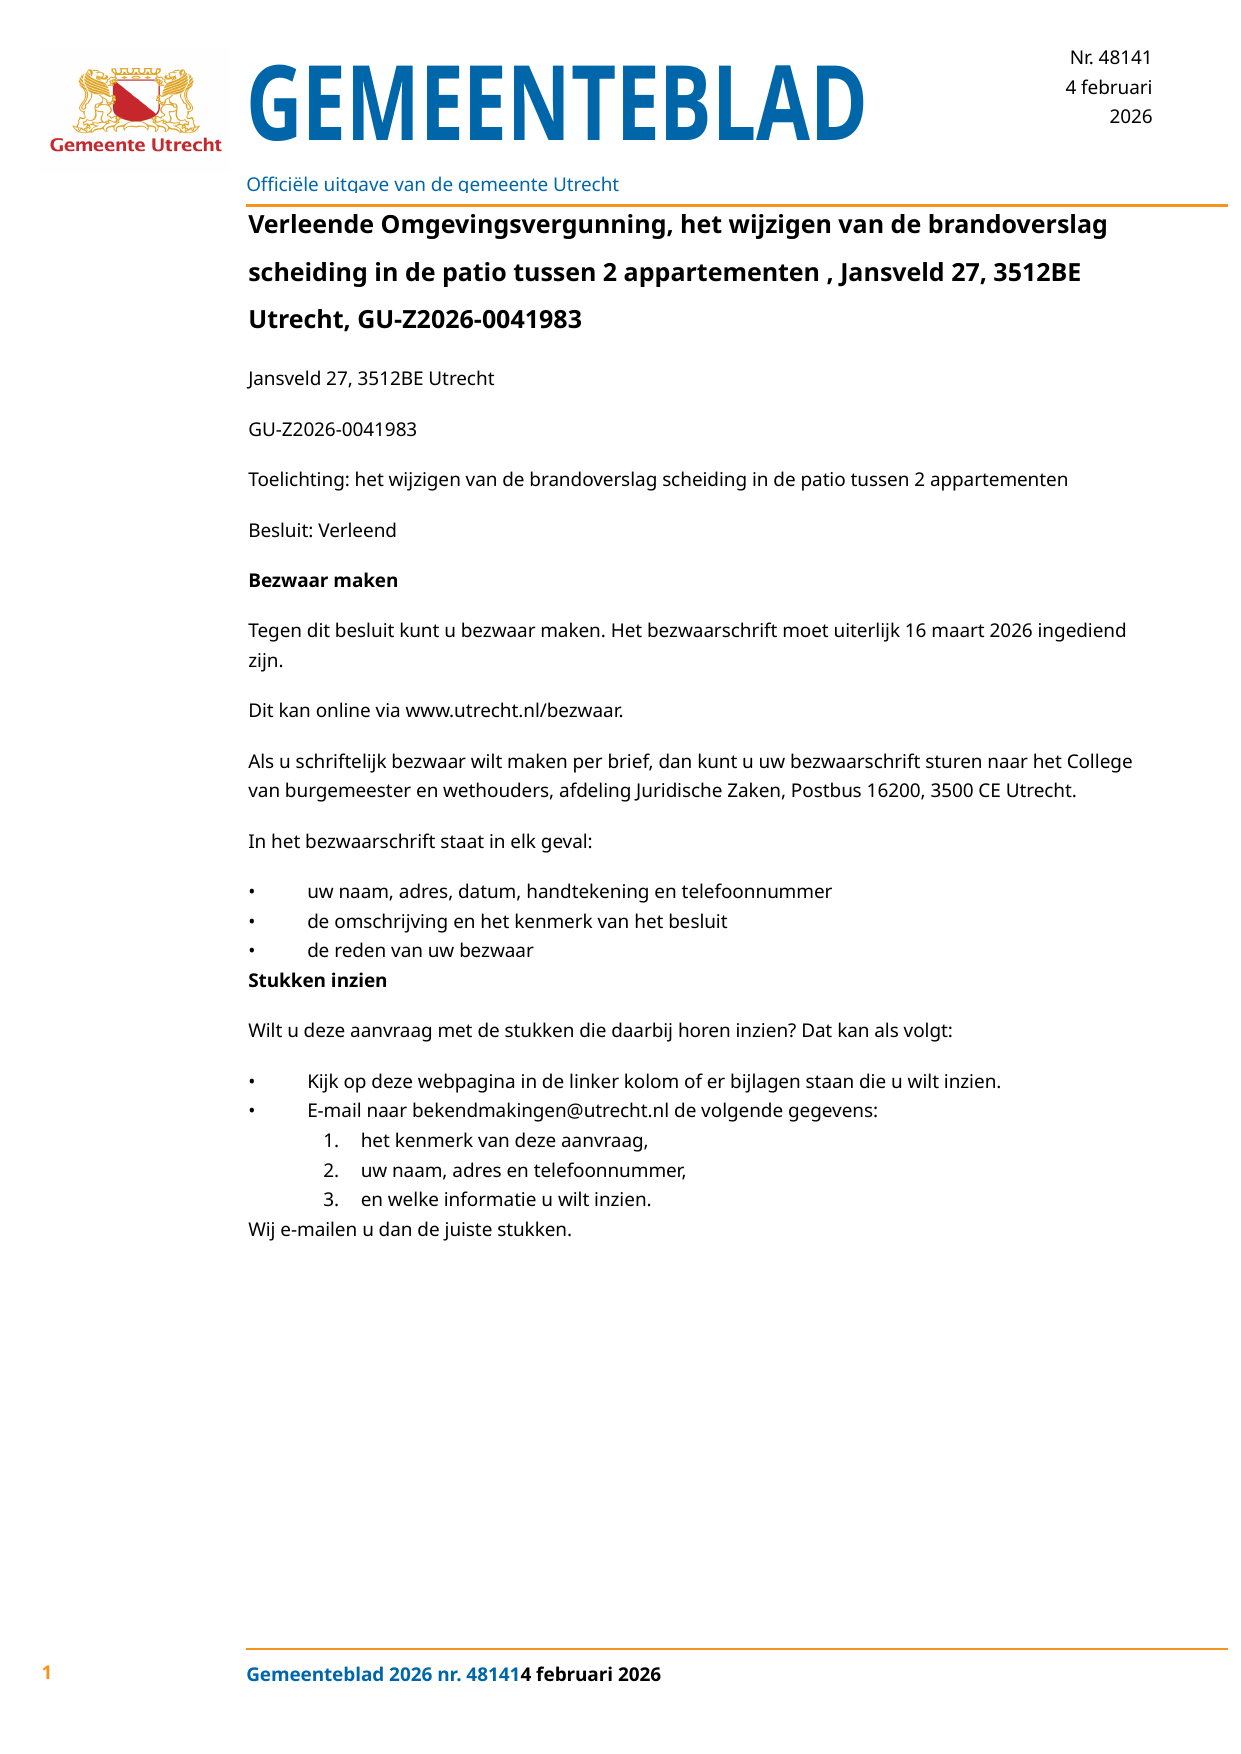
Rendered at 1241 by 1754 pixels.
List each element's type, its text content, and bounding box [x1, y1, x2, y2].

text In het bezwaarschrift staat in elk geval: [248, 828, 1152, 854]
text Verleende Omgevingsvergunning, het wijzigen van de brandoverslag scheiding in de patio tussen 2 appartementen , Jansveld 27, 3512BE Utrecht, GU-Z2026-0041983 [248, 207, 1152, 336]
list Kijk op deze webpagina in de linker kolom of er bijlagen staan die u wilt inzien. [248, 1068, 1152, 1094]
text Jansveld 27, 3512BE Utrecht [248, 366, 1152, 391]
text Wilt u deze aanvraag met de stukken die daarbij horen inzien? Dat kan als volgt: [248, 1018, 1152, 1043]
text Toelichting: het wijzigen van de brandoverslag scheiding in de patio tussen 2 appartementen [248, 466, 1152, 492]
list uw naam, adres, datum, handtekening en telefoonnummer [248, 878, 1152, 904]
list E-mail naar bekendmakingen@utrecht.nl de volgende gegevens: [248, 1098, 1152, 1123]
text Als u schriftelijk bezwaar wilt maken per brief, dan kunt u uw bezwaarschrift sturen naar het College van burgemeester en wethouders, afdeling Juridische Zaken, Postbus 16200, 3500 CE Utrecht. [248, 748, 1152, 803]
text Besluit: Verleend [248, 517, 1152, 542]
text GU-Z2026-0041983 [248, 416, 1152, 442]
text Wij e-mailen u dan de juiste stukken. [248, 1216, 1152, 1242]
text Bezwaar maken [248, 567, 1152, 593]
text Stukken inzien [248, 967, 1152, 993]
list het kenmerk van deze aanvraag, [323, 1127, 1152, 1153]
list de reden van uw bezwaar [248, 938, 1152, 963]
list de omschrijving en het kenmerk van het besluit [248, 908, 1152, 934]
text Dit kan online via www.utrecht.nl/bezwaar. [248, 698, 1152, 723]
list en welke informatie u wilt inzien. [323, 1186, 1152, 1212]
list uw naam, adres en telefoonnummer, [323, 1157, 1152, 1182]
picture [41, 47, 231, 172]
text Tegen dit besluit kunt u bezwaar maken. Het bezwaarschrift moet uiterlijk 16 maart 2026 ingediend zijn. [248, 618, 1152, 673]
